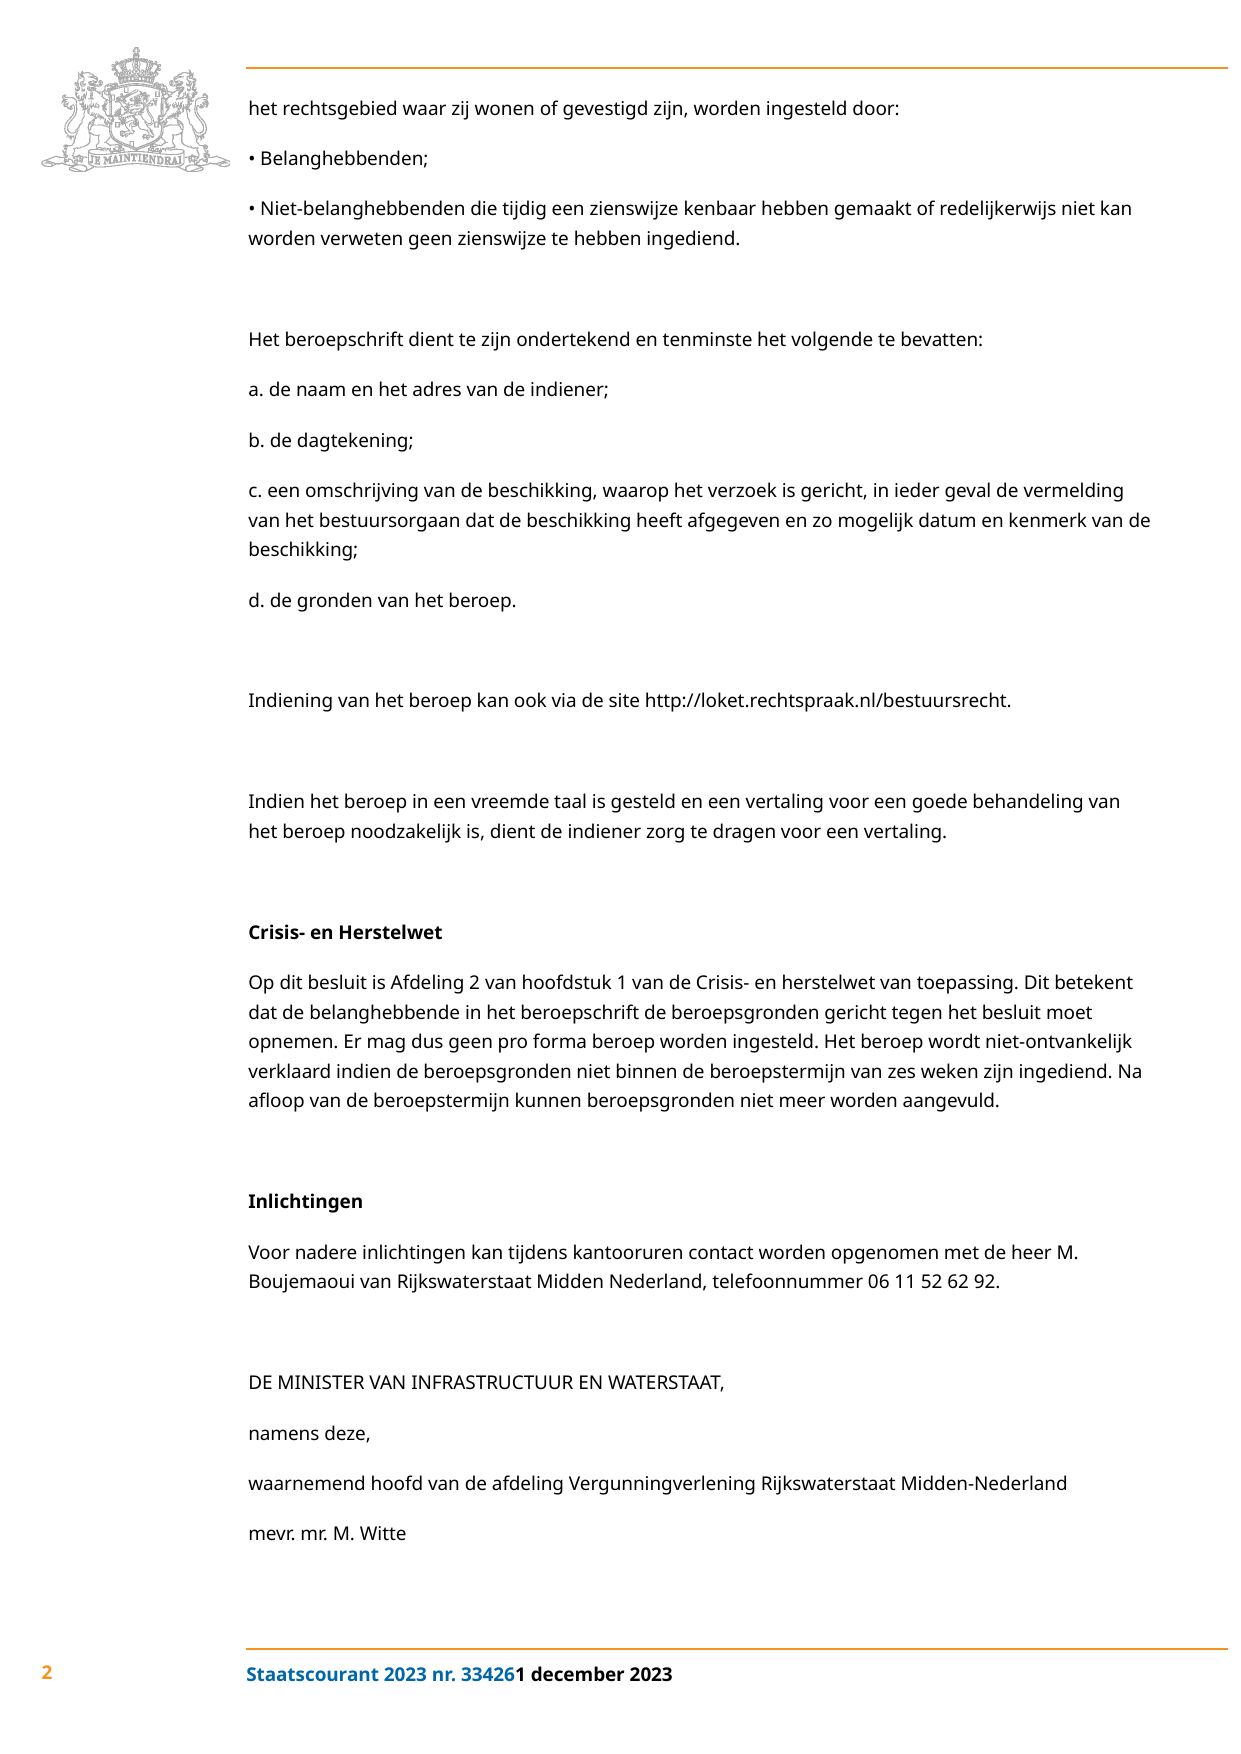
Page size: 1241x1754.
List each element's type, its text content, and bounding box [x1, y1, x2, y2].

text Crisis- en Herstelwet [248, 919, 1152, 945]
text mevr. mr. M. Witte [248, 1521, 1152, 1546]
text • Belanghebbenden; [248, 145, 1152, 171]
text d. de gronden van het beroep. [248, 587, 1152, 613]
text Inlichtingen [248, 1188, 1152, 1214]
text Het beroepschrift dient te zijn ondertekend en tenminste het volgende te bevatten: [248, 326, 1152, 352]
text namens deze, [248, 1420, 1152, 1446]
text Voor nadere inlichtingen kan tijdens kantooruren contact worden opgenomen met de heer M. Boujemaoui van Rijkswaterstaat Midden Nederland, telefoonnummer 06 11 52 62 92. [248, 1239, 1152, 1294]
text Indien het beroep in een vreemde taal is gesteld en een vertaling voor een goede behandeling van het beroep noodzakelijk is, dient de indiener zorg te dragen voor een vertaling. [248, 788, 1152, 844]
text waarnemend hoofd van de afdeling Vergunningverlening Rijkswaterstaat Midden-Nederland [248, 1470, 1152, 1496]
text b. de dagtekening; [248, 427, 1152, 453]
text DE MINISTER VAN INFRASTRUCTUUR EN WATERSTAAT, [248, 1369, 1152, 1395]
text het rechtsgebied waar zij wonen of gevestigd zijn, worden ingesteld door: [248, 95, 1152, 121]
text Op dit besluit is Afdeling 2 van hoofdstuk 1 van de Crisis- en herstelwet van toepassing. Dit betekent dat de belanghebbende in het beroepschrift de beroepsgronden gericht tegen het besluit moet opnemen. Er mag dus geen pro forma beroep worden ingesteld. Het beroep wordt niet-ontvankelijk verklaard indien de beroepsgronden niet binnen de beroepstermijn van zes weken zijn ingediend. Na afloop van de beroepstermijn kunnen beroepsgronden niet meer worden aangevuld. [248, 969, 1152, 1113]
picture [41, 47, 231, 172]
text a. de naam en het adres van de indiener; [248, 376, 1152, 402]
text c. een omschrijving van de beschikking, waarop het verzoek is gericht, in ieder geval de vermelding van het bestuursorgaan dat de beschikking heeft afgegeven en zo mogelijk datum en kenmerk van de beschikking; [248, 477, 1152, 562]
text • Niet-belanghebbenden die tijdig een zienswijze kenbaar hebben gemaakt of redelijkerwijs niet kan worden verweten geen zienswijze te hebben ingediend. [248, 196, 1152, 251]
text Indiening van het beroep kan ook via de site http://loket.rechtspraak.nl/bestuursrecht. [248, 688, 1152, 713]
